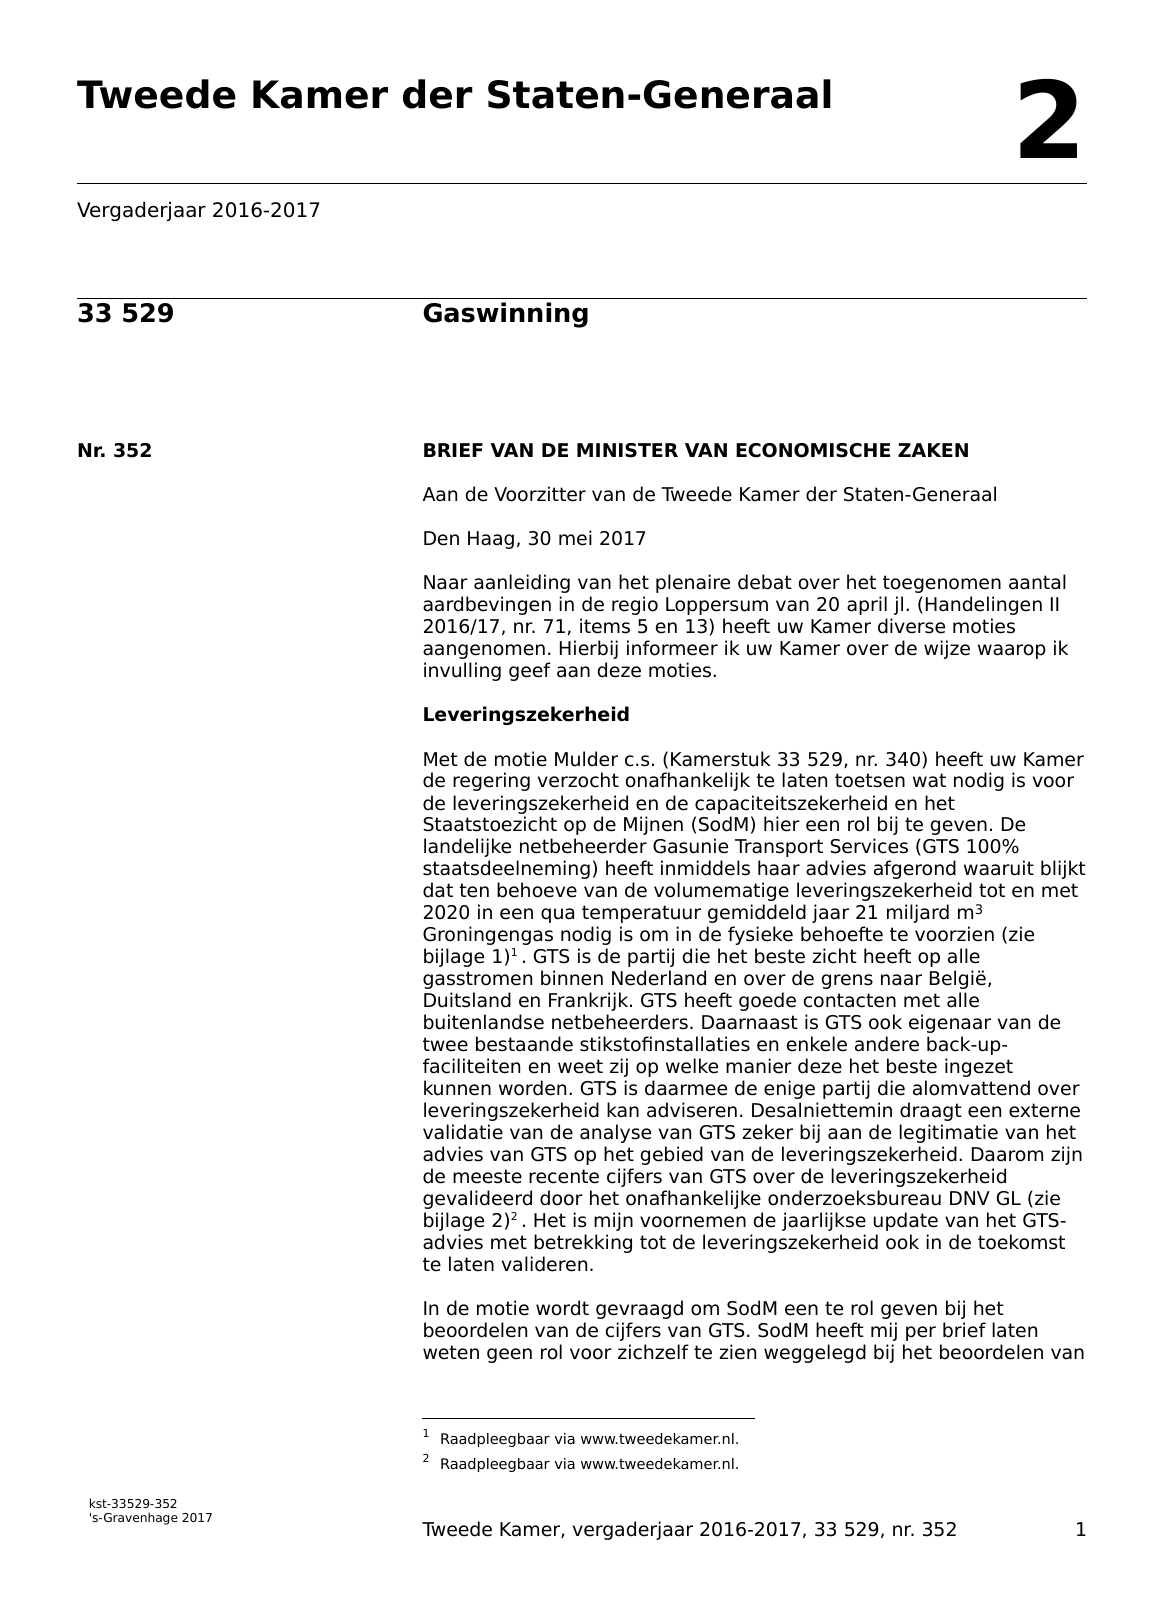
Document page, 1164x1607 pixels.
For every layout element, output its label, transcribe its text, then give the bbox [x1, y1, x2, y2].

table_cell Vergaderjaar 2016-2017 [77, 184, 1087, 298]
table_header Tweede Kamer der Staten-Generaal [77, 59, 886, 183]
text Raadpleegbaar via www.tweedekamer.nl. [422, 1452, 1087, 1474]
text 's-Gravenhage 2017 [88, 1511, 323, 1525]
text kst-33529-352 [88, 1497, 323, 1511]
text Aan de Voorzitter van de Tweede Kamer der Staten-Generaal [422, 484, 1087, 506]
subtitle Leveringszekerheid [422, 704, 1087, 726]
text Naar aanleiding van het plenaire debat over het toegenomen aantal aardbevingen in de regio Loppersum van 20 april jl. (Handelingen II 2016/17, nr. 71, items 5 en 13) heeft uw Kamer diverse moties aangenomen. Hierbij informeer ik uw Kamer over de wijze waarop ik invulling geef aan deze moties. [422, 572, 1087, 682]
text Raadpleegbaar via www.tweedekamer.nl. [422, 1427, 1087, 1449]
subtitle Nr. 352 BRIEF VAN DE MINISTER VAN ECONOMISCHE ZAKEN [77, 440, 1087, 462]
text In de motie wordt gevraagd om SodM een te rol geven bij het beoordelen van de cijfers van GTS. SodM heeft mij per brief laten weten geen rol voor zichzelf te zien weggelegd bij het beoordelen van [422, 1298, 1087, 1364]
text Den Haag, 30 mei 2017 [422, 528, 1087, 550]
text Met de motie Mulder c.s. (Kamerstuk 33 529, nr. 340) heeft uw Kamer de regering verzocht onafhankelijk te laten toetsen wat nodig is voor de leveringszekerheid en de capaciteitszekerheid en het Staatstoezicht op de Mijnen (SodM) hier een rol bij te geven. De landelijke netbeheerder Gasunie Transport Services (GTS 100% staatsdeelneming) heeft inmiddels haar advies afgerond waaruit blijkt dat ten behoeve van de volumematige leveringszekerheid tot en met 2020 in een qua temperatuur gemiddeld jaar 21 miljard m3 Groningengas nodig is om in de fysieke behoefte te voorzien (zie bijlage 1). GTS is de partij die het beste zicht heeft op alle gasstromen binnen Nederland en over de grens naar België, Duitsland en Frankrijk. GTS heeft goede contacten met alle buitenlandse netbeheerders. Daarnaast is GTS ook eigenaar van de twee bestaande stikstofinstallaties en enkele andere back-up-faciliteiten en weet zij op welke manier deze het beste ingezet kunnen worden. GTS is daarmee de enige partij die alomvattend over leveringszekerheid kan adviseren. Desalniettemin draagt een externe validatie van de analyse van GTS zeker bij aan de legitimatie van het advies van GTS op het gebied van de leveringszekerheid. Daarom zijn de meeste recente cijfers van GTS over de leveringszekerheid gevalideerd door het onafhankelijke onderzoeksbureau DNV GL (zie bijlage 2). Het is mijn voornemen de jaarlijkse update van het GTS-advies met betrekking tot de leveringszekerheid ook in de toekomst te laten valideren. [422, 748, 1087, 1276]
table_header 2 [886, 59, 1087, 183]
subtitle 33 529 Gaswinning [77, 299, 1087, 329]
